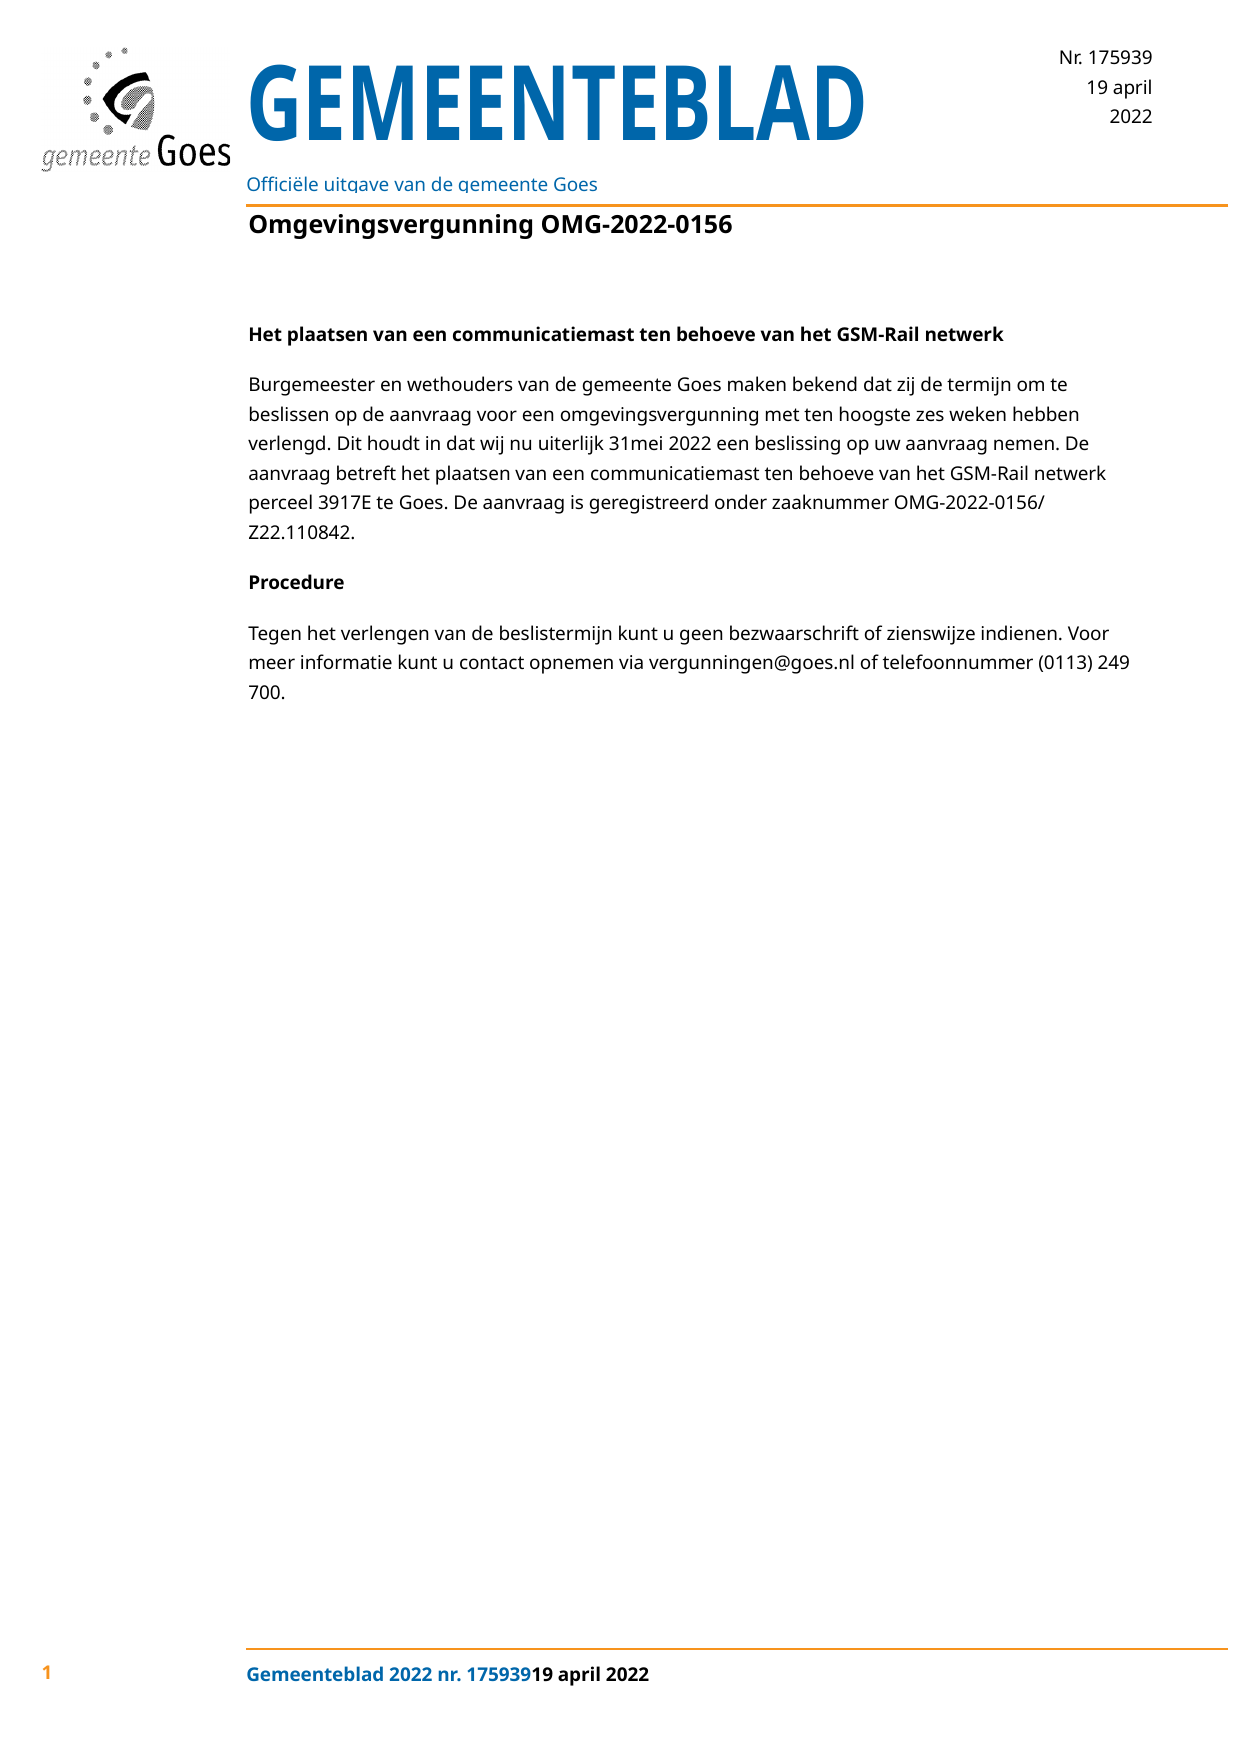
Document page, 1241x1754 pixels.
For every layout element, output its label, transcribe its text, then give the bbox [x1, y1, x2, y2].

text Omgevingsvergunning OMG-2022-0156 [248, 207, 1152, 241]
text Het plaatsen van een communicatiemast ten behoeve van het GSM-Rail netwerk [248, 321, 1152, 346]
text Procedure [248, 569, 1152, 595]
text Tegen het verlengen van de beslistermijn kunt u geen bezwaarschrift of zienswijze indienen. Voor meer informatie kunt u contact opnemen via vergunningen@goes.nl of telefoonnummer (0113) 249 700. [248, 620, 1152, 705]
text Burgemeester en wethouders van de gemeente Goes maken bekend dat zij de termijn om te beslissen op de aanvraag voor een omgevingsvergunning met ten hoogste zes weken hebben verlengd. Dit houdt in dat wij nu uiterlijk 31mei 2022 een beslissing op uw aanvraag nemen. De aanvraag betreft het plaatsen van een communicatiemast ten behoeve van het GSM-Rail netwerk perceel 3917E te Goes. De aanvraag is geregistreerd onder zaaknummer OMG-2022-0156/ Z22.110842. [248, 371, 1152, 545]
picture [41, 47, 231, 172]
